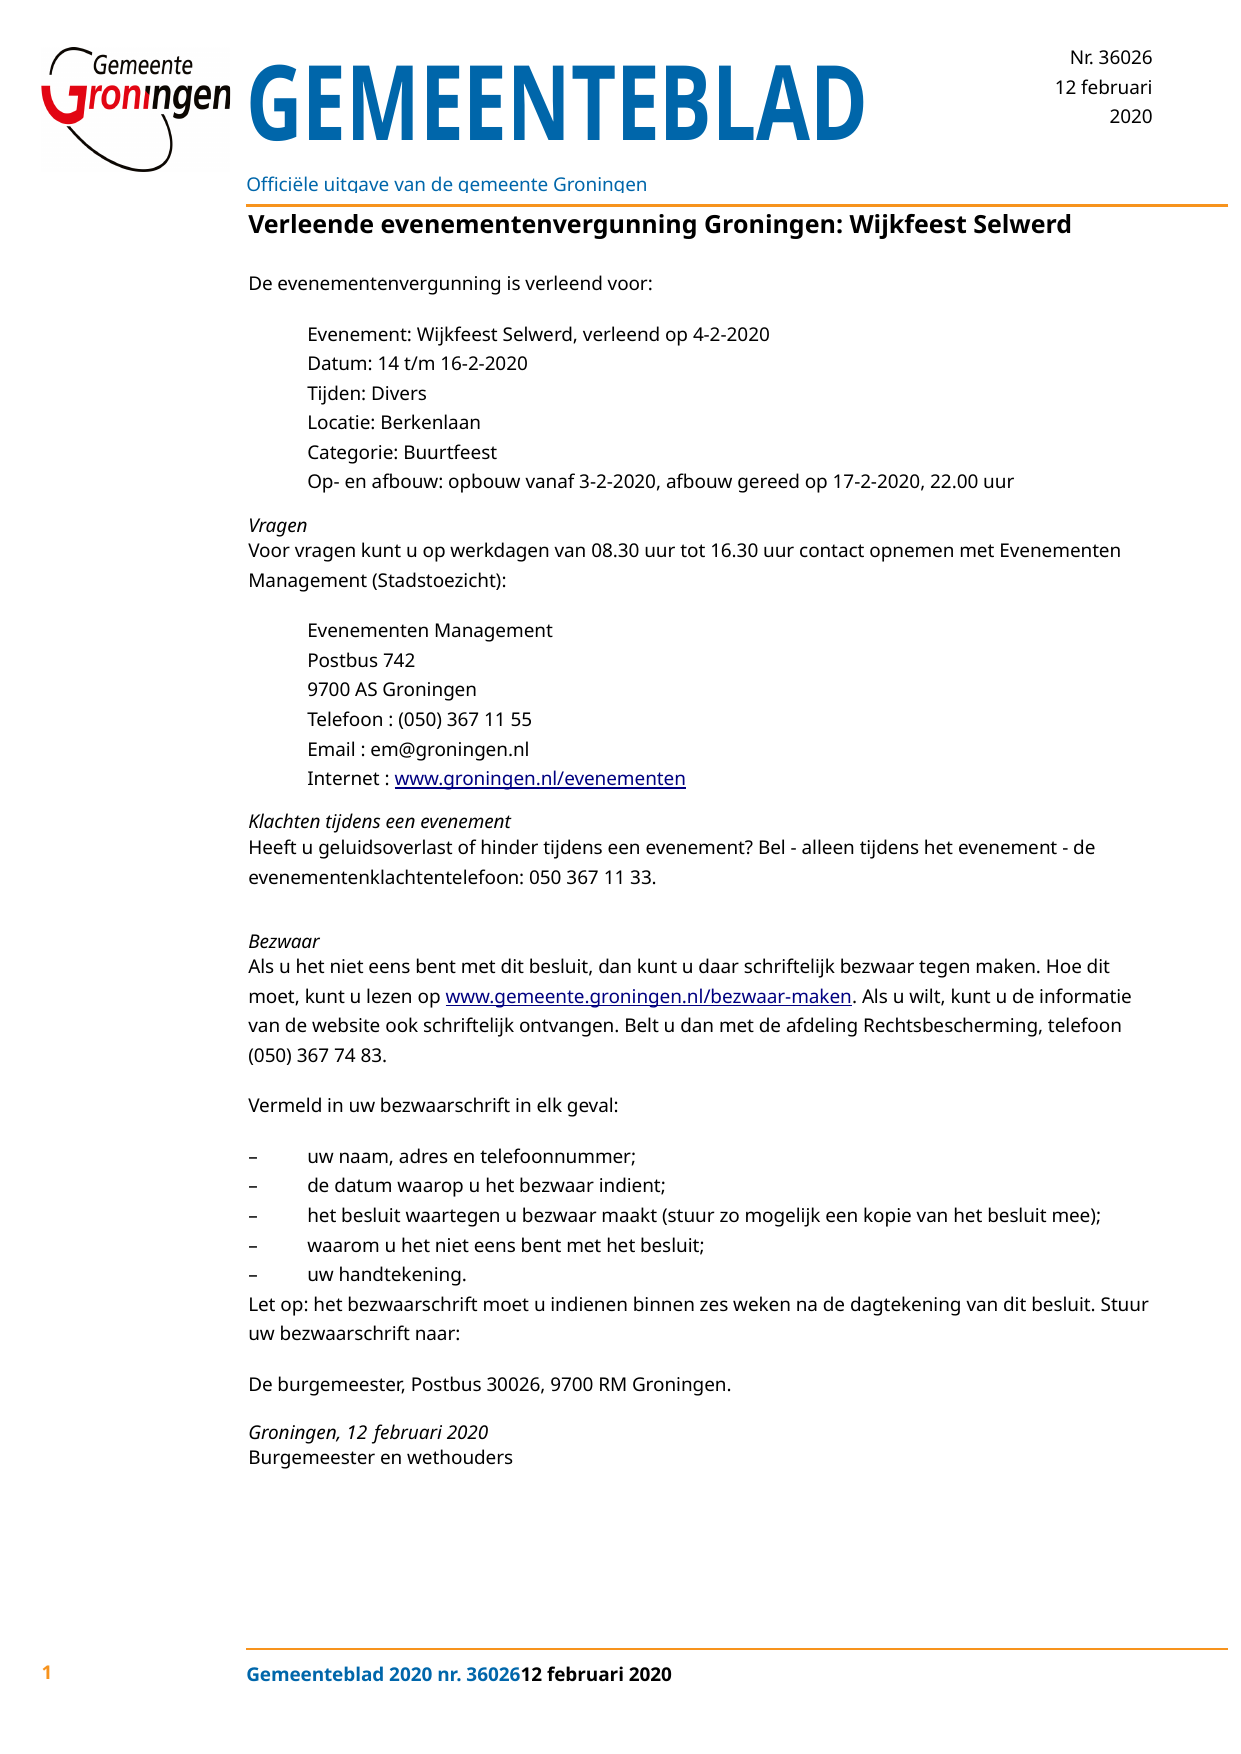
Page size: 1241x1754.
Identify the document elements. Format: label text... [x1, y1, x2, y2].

text Klachten tijdens een evenement [248, 808, 1152, 834]
list de datum waarop u het bezwaar indient; [248, 1173, 1152, 1198]
list Categorie: Buurtfeest [248, 439, 1152, 465]
list Locatie: Berkenlaan [248, 409, 1152, 435]
text Burgemeester en wethouders [248, 1444, 1152, 1470]
text De burgemeester, Postbus 30026, 9700 RM Groningen. [248, 1371, 1152, 1397]
list Tijden: Divers [248, 380, 1152, 406]
picture [41, 47, 231, 172]
text Heeft u geluidsoverlast of hinder tijdens een evenement? Bel - alleen tijdens het evenement - de evenementenklachtentelefoon: 050 367 11 33. [248, 834, 1152, 889]
list uw handtekening. [248, 1261, 1152, 1287]
list het besluit waartegen u bezwaar maakt (stuur zo mogelijk een kopie van het besluit mee); [248, 1202, 1152, 1228]
list Internet : www.groningen.nl/evenementen [248, 765, 1152, 791]
text Als u het niet eens bent met dit besluit, dan kunt u daar schriftelijk bezwaar tegen maken. Hoe dit moet, kunt u lezen op www.gemeente.groningen.nl/bezwaar-maken. Als u wilt, kunt u de informatie van de website ook schriftelijk ontvangen. Belt u dan met de afdeling Rechtsbescherming, telefoon (050) 367 74 83. [248, 953, 1152, 1068]
text Groningen, 12 februari 2020 [248, 1419, 1152, 1444]
text Verleende evenementenvergunning Groningen: Wijkfeest Selwerd [248, 207, 1152, 241]
text Let op: het bezwaarschrift moet u indienen binnen zes weken na de dagtekening van dit besluit. Stuur uw bezwaarschrift naar: [248, 1291, 1152, 1346]
text Vragen [248, 512, 1152, 537]
list Datum: 14 t/m 16-2-2020 [248, 350, 1152, 376]
list Evenementen Management [248, 617, 1152, 643]
text Vermeld in uw bezwaarschrift in elk geval: [248, 1093, 1152, 1118]
list 9700 AS Groningen [248, 677, 1152, 702]
text De evenementenvergunning is verleend voor: [248, 270, 1152, 296]
list Op- en afbouw: opbouw vanaf 3-2-2020, afbouw gereed op 17-2-2020, 22.00 uur [248, 469, 1152, 494]
text Bezwaar [248, 928, 1152, 953]
text Voor vragen kunt u op werkdagen van 08.30 uur tot 16.30 uur contact opnemen met Evenementen Management (Stadstoezicht): [248, 537, 1152, 593]
list Evenement: Wijkfeest Selwerd, verleend op 4-2-2020 [248, 321, 1152, 346]
list waarom u het niet eens bent met het besluit; [248, 1232, 1152, 1258]
list Email : em@groningen.nl [248, 736, 1152, 762]
list uw naam, adres en telefoonnummer; [248, 1143, 1152, 1169]
list Postbus 742 [248, 647, 1152, 673]
list Telefoon : (050) 367 11 55 [248, 706, 1152, 732]
